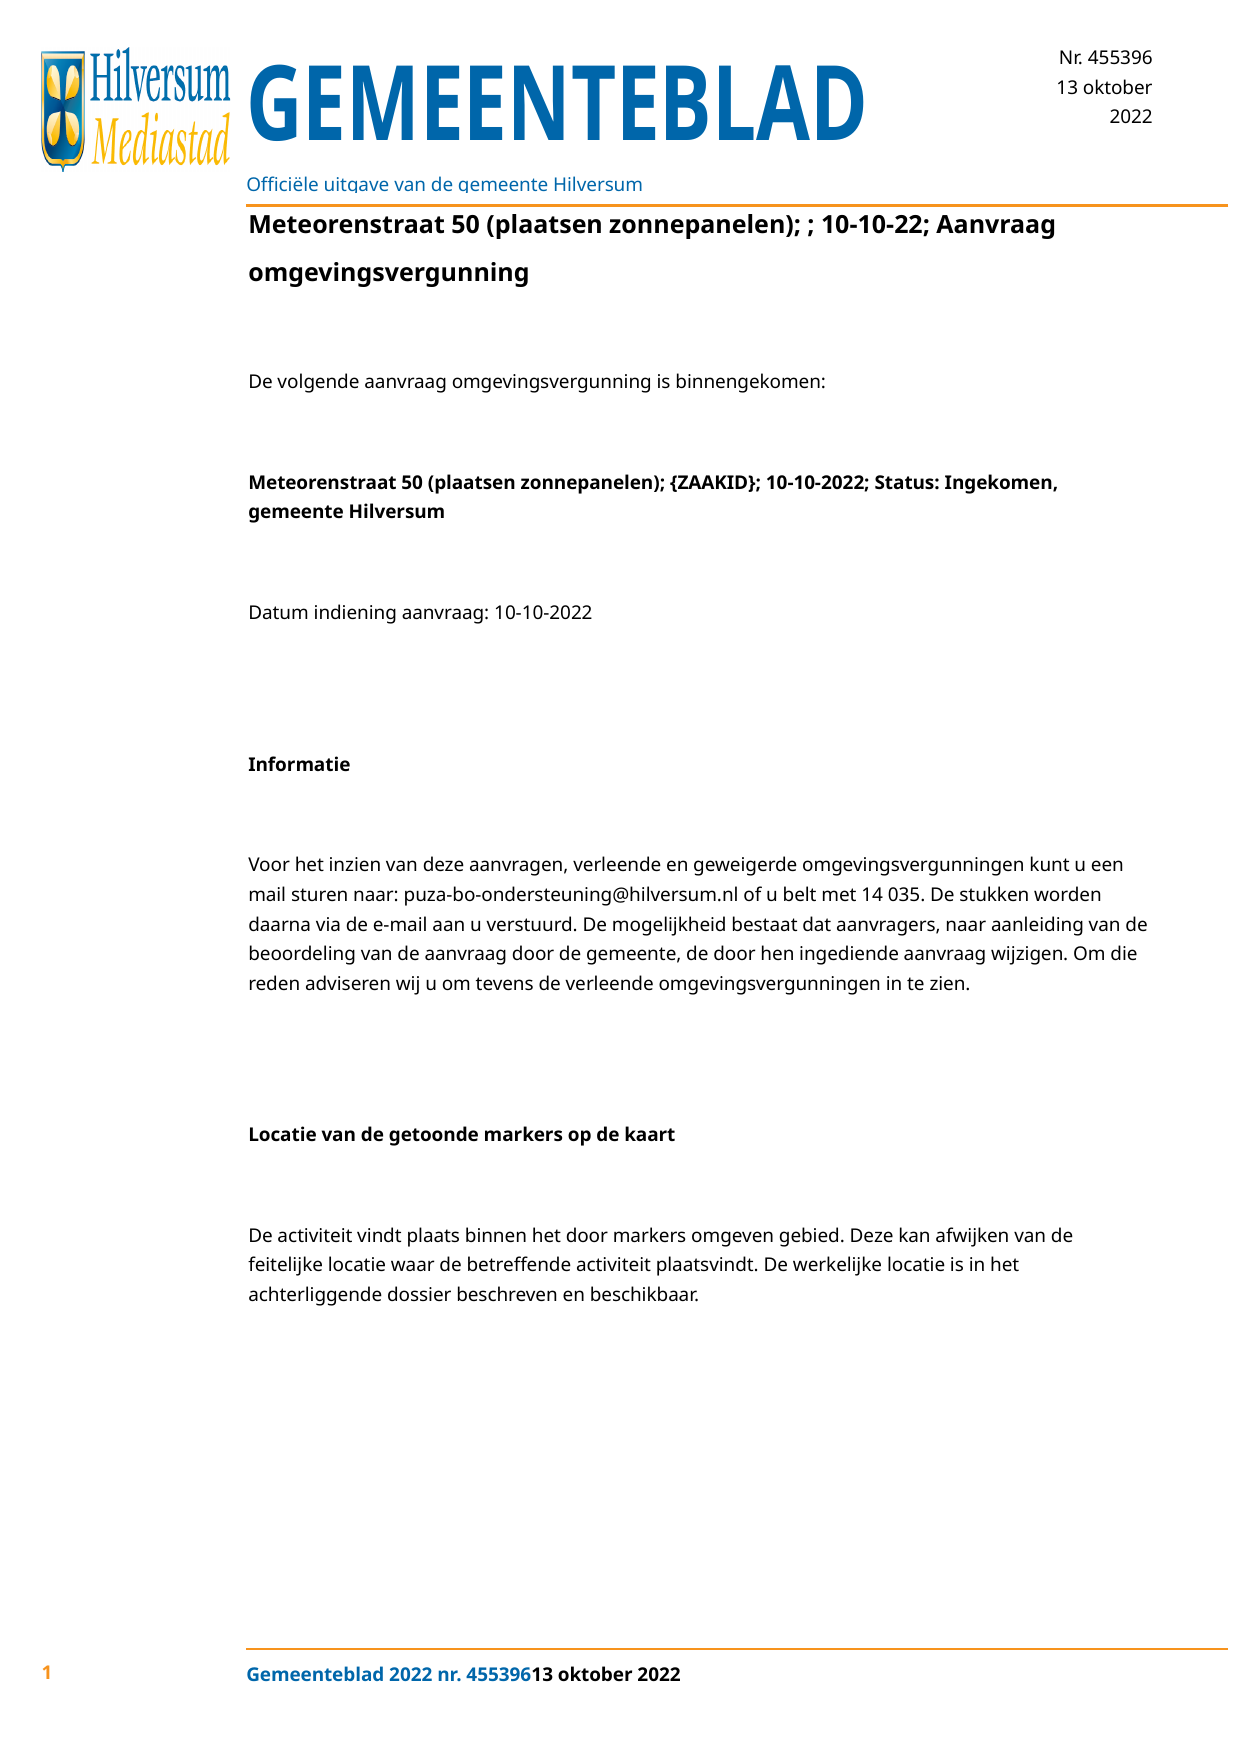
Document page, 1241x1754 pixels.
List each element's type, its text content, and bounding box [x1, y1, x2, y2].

text Datum indiening aanvraag: 10-10-2022 [248, 599, 1152, 625]
text Voor het inzien van deze aanvragen, verleende en geweigerde omgevingsvergunningen kunt u een mail sturen naar: puza-bo-ondersteuning@hilversum.nl of u belt met 14 035. De stukken worden daarna via de e-mail aan u verstuurd. De mogelijkheid bestaat dat aanvragers, naar aanleiding van de beoordeling van de aanvraag door de gemeente, de door hen ingediende aanvraag wijzigen. Om die reden adviseren wij u om tevens de verleende omgevingsvergunningen in te zien. [248, 852, 1152, 996]
text De volgende aanvraag omgevingsvergunning is binnengekomen: [248, 368, 1152, 394]
text Locatie van de getoonde markers op de kaart [248, 1121, 1152, 1147]
picture [41, 47, 231, 172]
text De activiteit vindt plaats binnen het door markers omgeven gebied. Deze kan afwijken van de feitelijke locatie waar de betreffende activiteit plaatsvindt. De werkelijke locatie is in het achterliggende dossier beschreven en beschikbaar. [248, 1222, 1152, 1307]
text Informatie [248, 751, 1152, 777]
text Meteorenstraat 50 (plaatsen zonnepanelen); ; 10-10-22; Aanvraag omgevingsvergunning [248, 207, 1152, 288]
text Meteorenstraat 50 (plaatsen zonnepanelen); {ZAAKID}; 10-10-2022; Status: Ingekomen, gemeente Hilversum [248, 469, 1152, 524]
